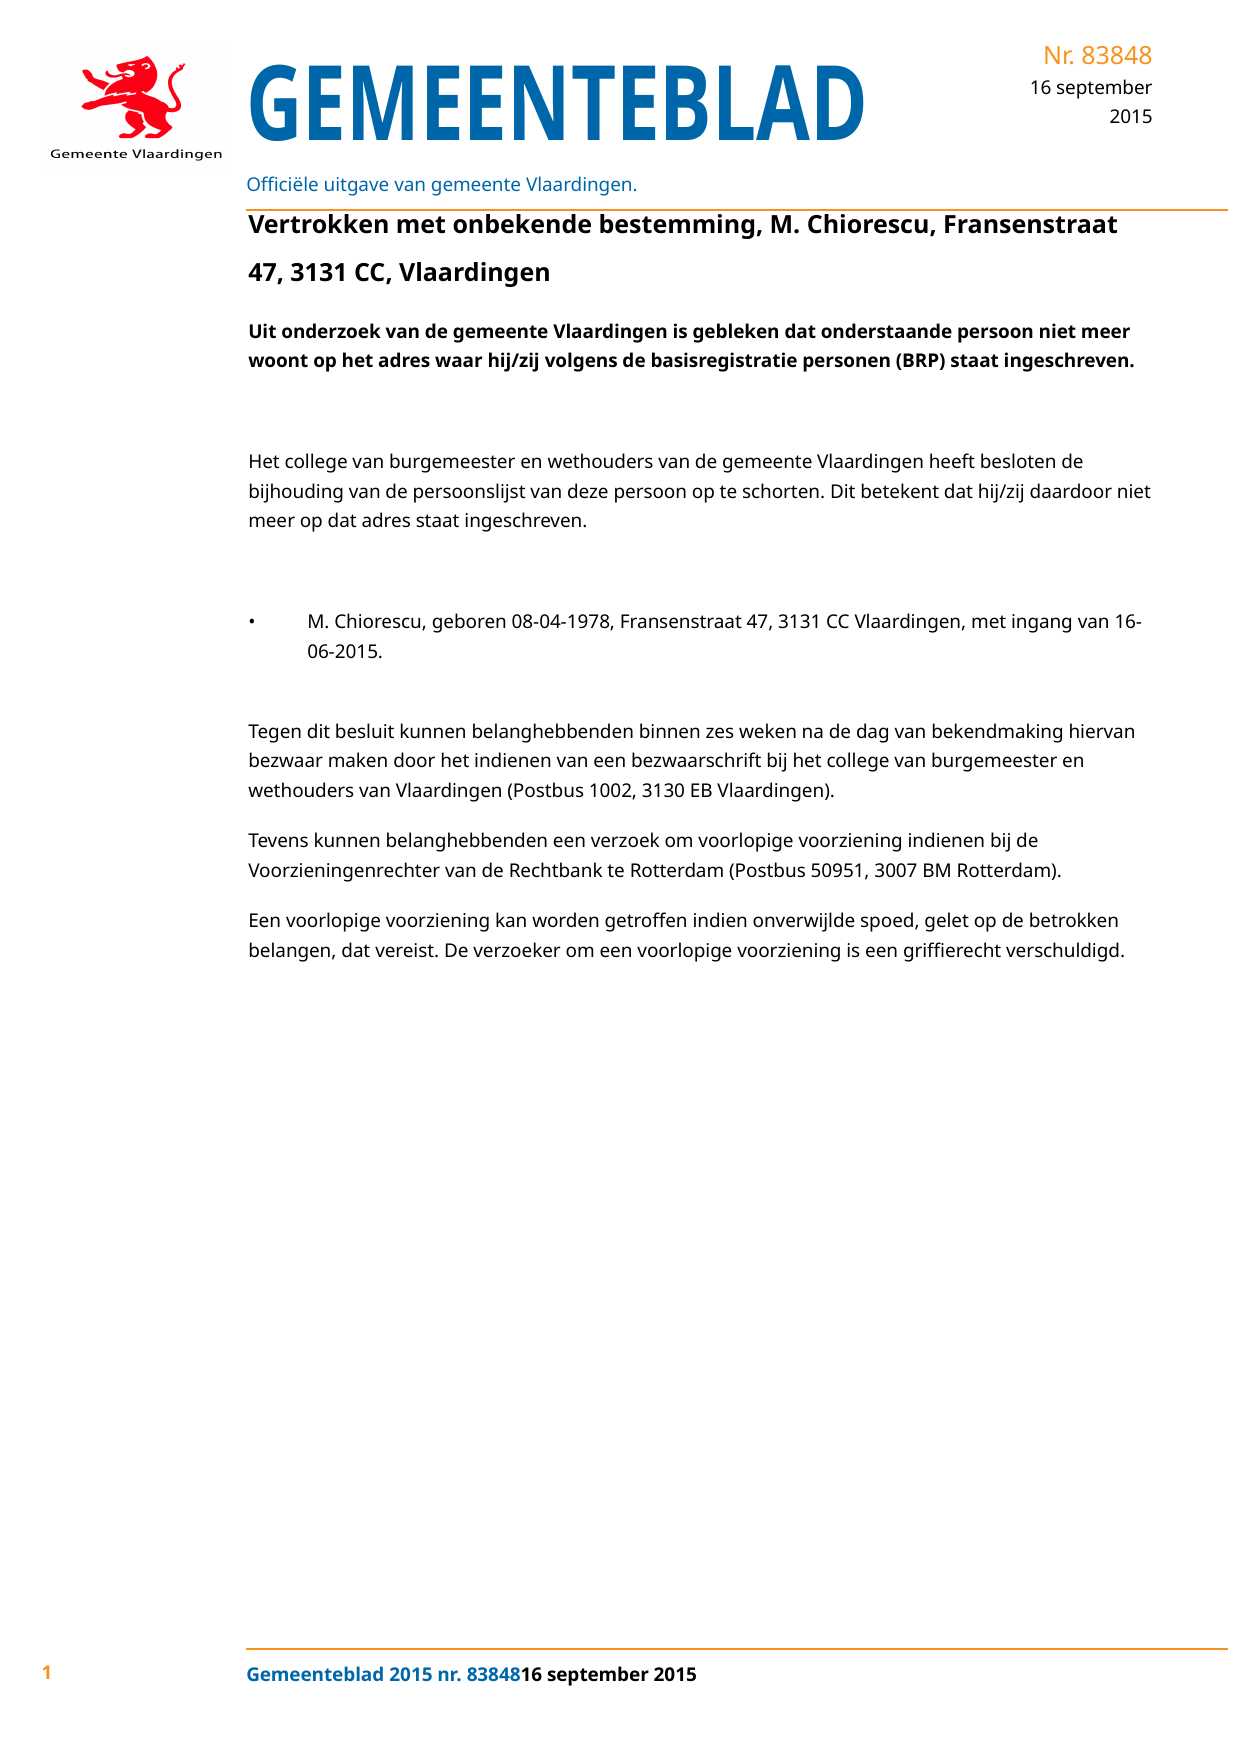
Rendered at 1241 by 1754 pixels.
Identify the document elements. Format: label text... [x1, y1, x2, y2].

text Een voorlopige voorziening kan worden getroffen indien onverwijlde spoed, gelet op de betrokken belangen, dat vereist. De verzoeker om een voorlopige voorziening is een griffierecht verschuldigd. [248, 907, 1152, 963]
picture [41, 47, 231, 172]
text Het college van burgemeester en wethouders van de gemeente Vlaardingen heeft besloten de bijhouding van de persoonslijst van deze persoon op te schorten. Dit betekent dat hij/zij daardoor niet meer op dat adres staat ingeschreven. [248, 448, 1152, 533]
text Tegen dit besluit kunnen belanghebbenden binnen zes weken na de dag van bekendmaking hiervan bezwaar maken door het indienen van een bezwaarschrift bij het college van burgemeester en wethouders van Vlaardingen (Postbus 1002, 3130 EB Vlaardingen). [248, 718, 1152, 803]
text Tevens kunnen belanghebbenden een verzoek om voorlopige voorziening indienen bij de Voorzieningenrechter van de Rechtbank te Rotterdam (Postbus 50951, 3007 BM Rotterdam). [248, 827, 1152, 883]
text Uit onderzoek van de gemeente Vlaardingen is gebleken dat onderstaande persoon niet meer woont op het adres waar hij/zij volgens de basisregistratie personen (BRP) staat ingeschreven. [248, 318, 1152, 373]
text Vertrokken met onbekende bestemming, M. Chiorescu, Fransenstraat 47, 3131 CC, Vlaardingen [248, 211, 1152, 288]
list M. Chiorescu, geboren 08-04-1978, Fransenstraat 47, 3131 CC Vlaardingen, met ingang van 16-06-2015. [248, 608, 1152, 664]
